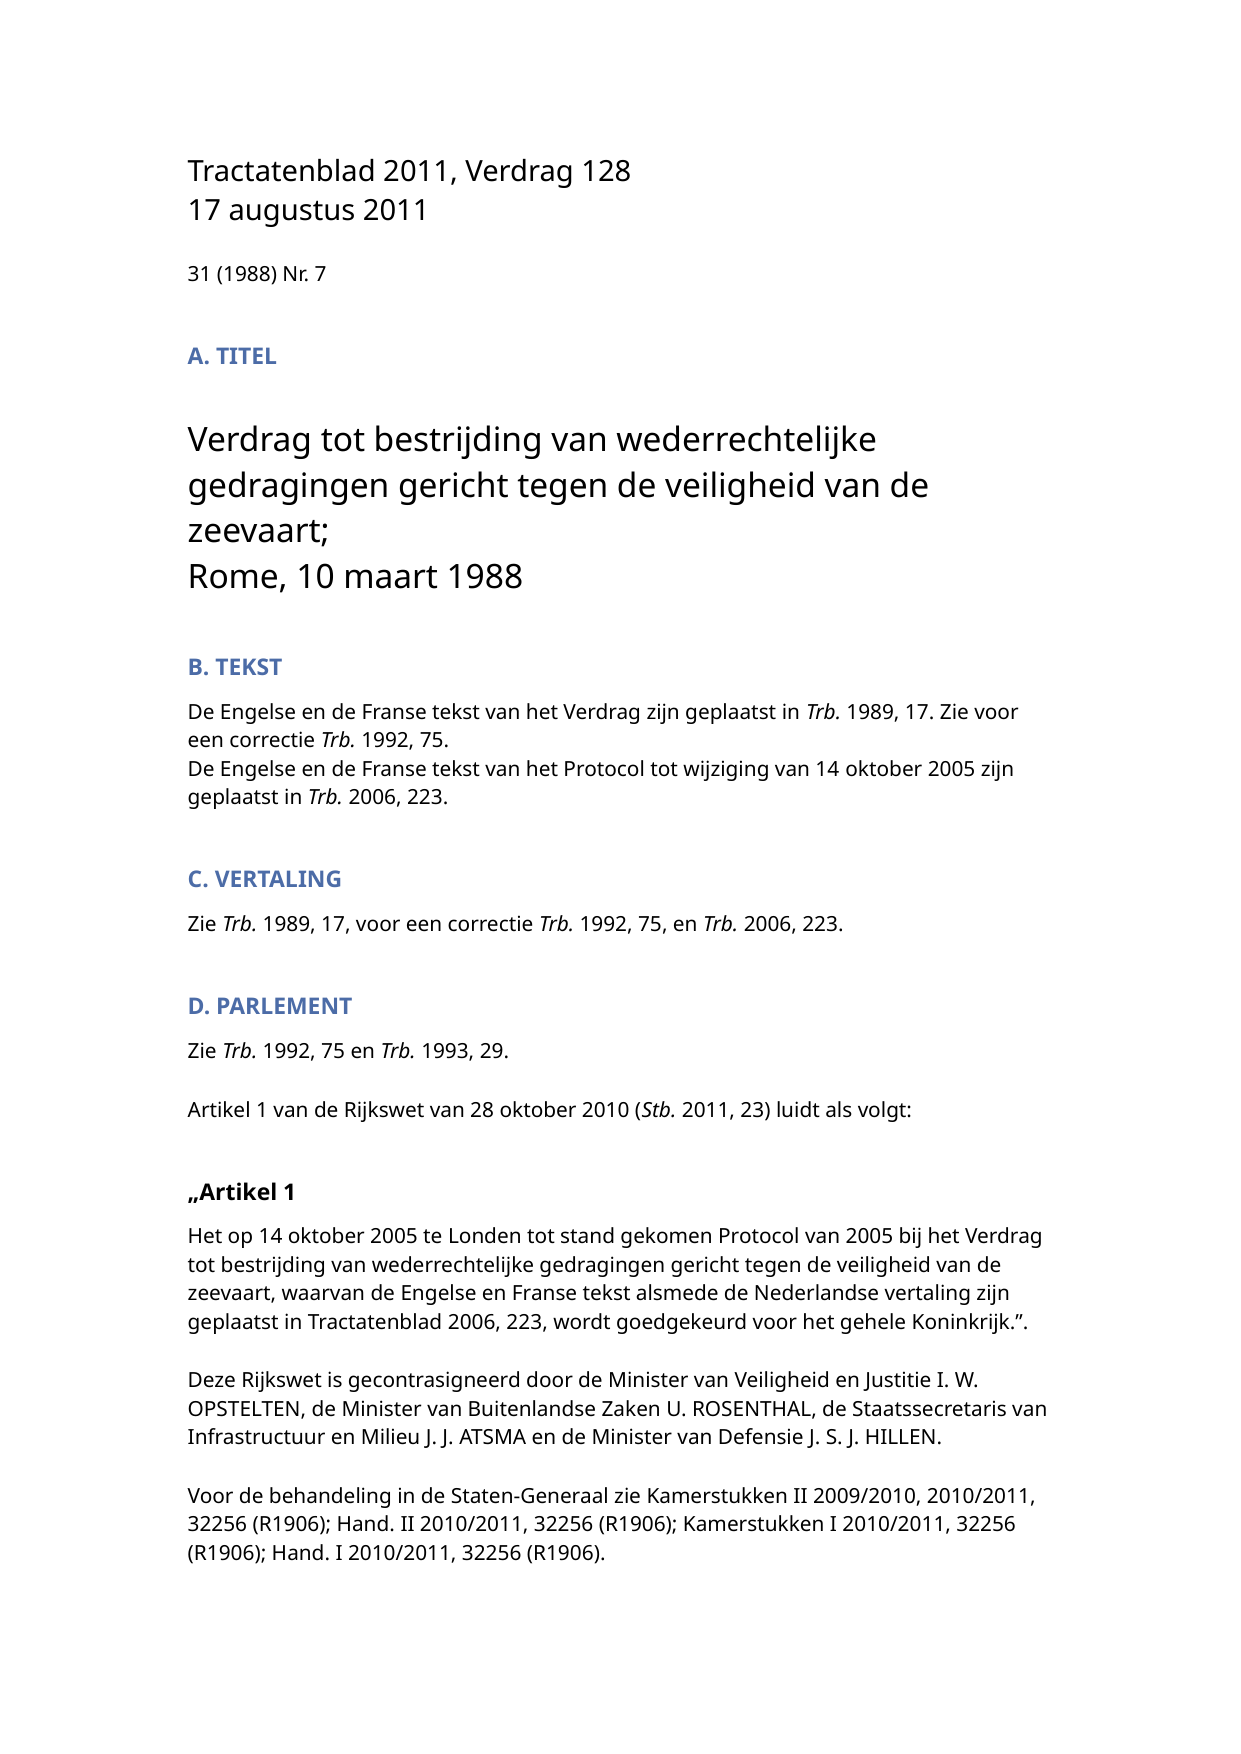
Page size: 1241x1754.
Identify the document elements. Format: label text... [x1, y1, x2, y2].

text Deze Rijkswet is gecontrasigneerd door de Minister van Veiligheid en Justitie I. W. OPSTELTEN, de Minister van Buitenlandse Zaken U. ROSENTHAL, de Staatssecretaris van Infrastructuur en Milieu J. J. ATSMA en de Minister van Defensie J. S. J. HILLEN. [187, 1365, 1053, 1451]
text Rome, 10 maart 1988 [187, 553, 1053, 598]
subtitle B. TEKST [187, 651, 1053, 682]
text De Engelse en de Franse tekst van het Protocol tot wijziging van 14 oktober 2005 zijn geplaatst in Trb. 2006, 223. [187, 754, 1053, 811]
text Zie Trb. 1989, 17, voor een correctie Trb. 1992, 75, en Trb. 2006, 223. [187, 909, 1053, 938]
subtitle C. VERTALING [187, 863, 1053, 894]
subtitle „Artikel 1 [187, 1175, 1053, 1207]
text Verdrag tot bestrijding van wederrechtelijke gedragingen gericht tegen de veiligheid van de zeevaart; [187, 416, 1053, 553]
text Voor de behandeling in de Staten-Generaal zie Kamerstukken II 2009/2010, 2010/2011, 32256 (R1906); Hand. II 2010/2011, 32256 (R1906); Kamerstukken I 2010/2011, 32256 (R1906); Hand. I 2010/2011, 32256 (R1906). [187, 1481, 1053, 1566]
text Tractatenblad 2011, Verdrag 128 [187, 150, 1053, 190]
text De Engelse en de Franse tekst van het Verdrag zijn geplaatst in Trb. 1989, 17. Zie voor een correctie Trb. 1992, 75. [187, 697, 1053, 754]
subtitle A. TITEL [187, 340, 1053, 371]
subtitle D. PARLEMENT [187, 990, 1053, 1022]
text Zie Trb. 1992, 75 en Trb. 1993, 29. [187, 1037, 1053, 1065]
text Het op 14 oktober 2005 te Londen tot stand gekomen Protocol van 2005 bij het Verdrag tot bestrijding van wederrechtelijke gedragingen gericht tegen de veiligheid van de zeevaart, waarvan de Engelse en Franse tekst alsmede de Nederlandse vertaling zijn geplaatst in Tractatenblad 2006, 223, wordt goedgekeurd voor het gehele Koninkrijk.”. [187, 1222, 1053, 1335]
text 17 augustus 2011 [187, 190, 1053, 229]
text 31 (1988) Nr. 7 [187, 259, 1053, 287]
text Artikel 1 van de Rijkswet van 28 oktober 2010 (Stb. 2011, 23) luidt als volgt: [187, 1095, 1053, 1123]
